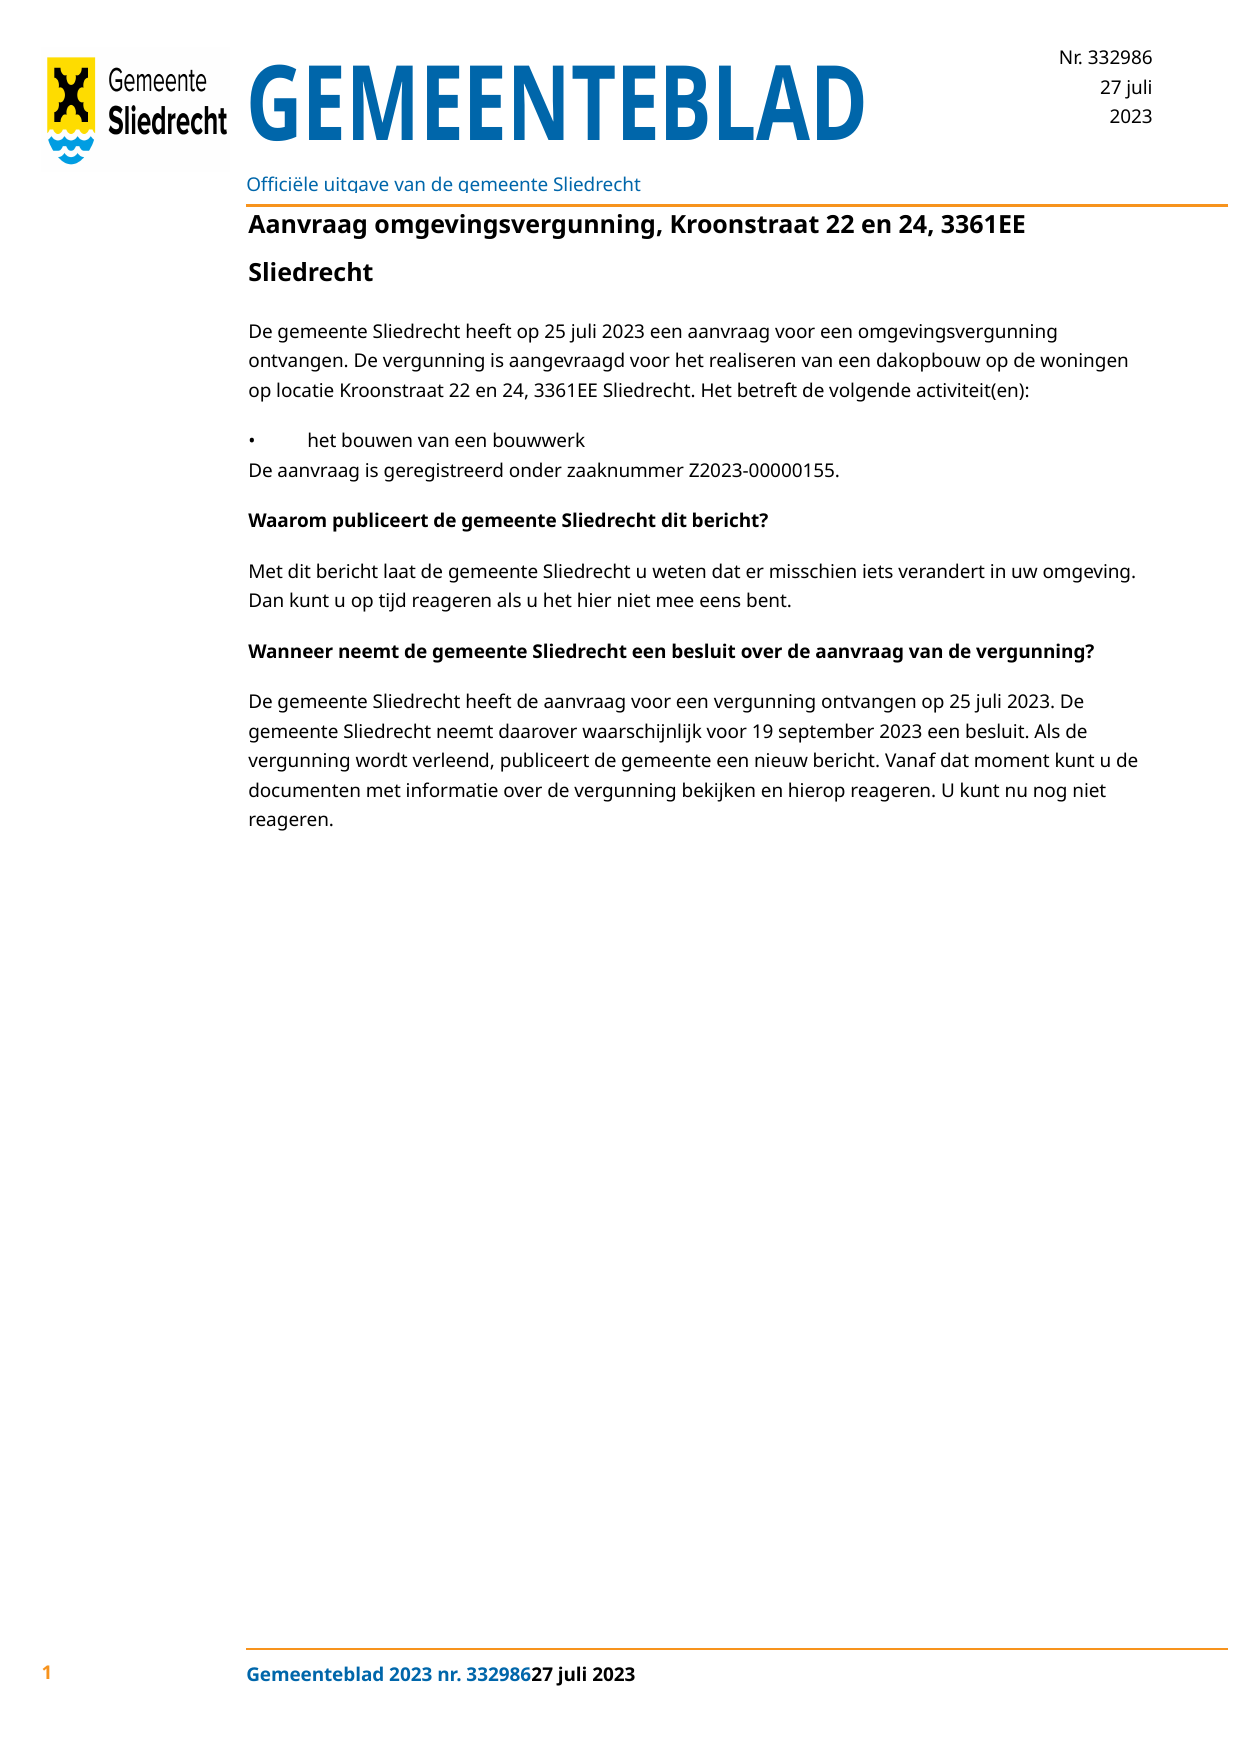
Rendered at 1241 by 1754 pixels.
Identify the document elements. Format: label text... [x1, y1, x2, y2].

text De gemeente Sliedrecht heeft op 25 juli 2023 een aanvraag voor een omgevingsvergunning ontvangen. De vergunning is aangevraagd voor het realiseren van een dakopbouw op de woningen op locatie Kroonstraat 22 en 24, 3361EE Sliedrecht. Het betreft de volgende activiteit(en): [248, 318, 1152, 403]
text De aanvraag is geregistreerd onder zaaknummer Z2023-00000155. [248, 457, 1152, 483]
list het bouwen van een bouwwerk [248, 427, 1152, 453]
text Aanvraag omgevingsvergunning, Kroonstraat 22 en 24, 3361EE Sliedrecht [248, 207, 1152, 288]
text Waarom publiceert de gemeente Sliedrecht dit bericht? [248, 507, 1152, 533]
text De gemeente Sliedrecht heeft de aanvraag voor een vergunning ontvangen op 25 juli 2023. De gemeente Sliedrecht neemt daarover waarschijnlijk voor 19 september 2023 een besluit. Als de vergunning wordt verleend, publiceert de gemeente een nieuw bericht. Vanaf dat moment kunt u de documenten met informatie over de vergunning bekijken en hierop reageren. U kunt nu nog niet reageren. [248, 688, 1152, 832]
text Met dit bericht laat de gemeente Sliedrecht u weten dat er misschien iets verandert in uw omgeving. Dan kunt u op tijd reageren als u het hier niet mee eens bent. [248, 558, 1152, 613]
picture [41, 47, 231, 172]
text Wanneer neemt de gemeente Sliedrecht een besluit over de aanvraag van de vergunning? [248, 638, 1152, 664]
